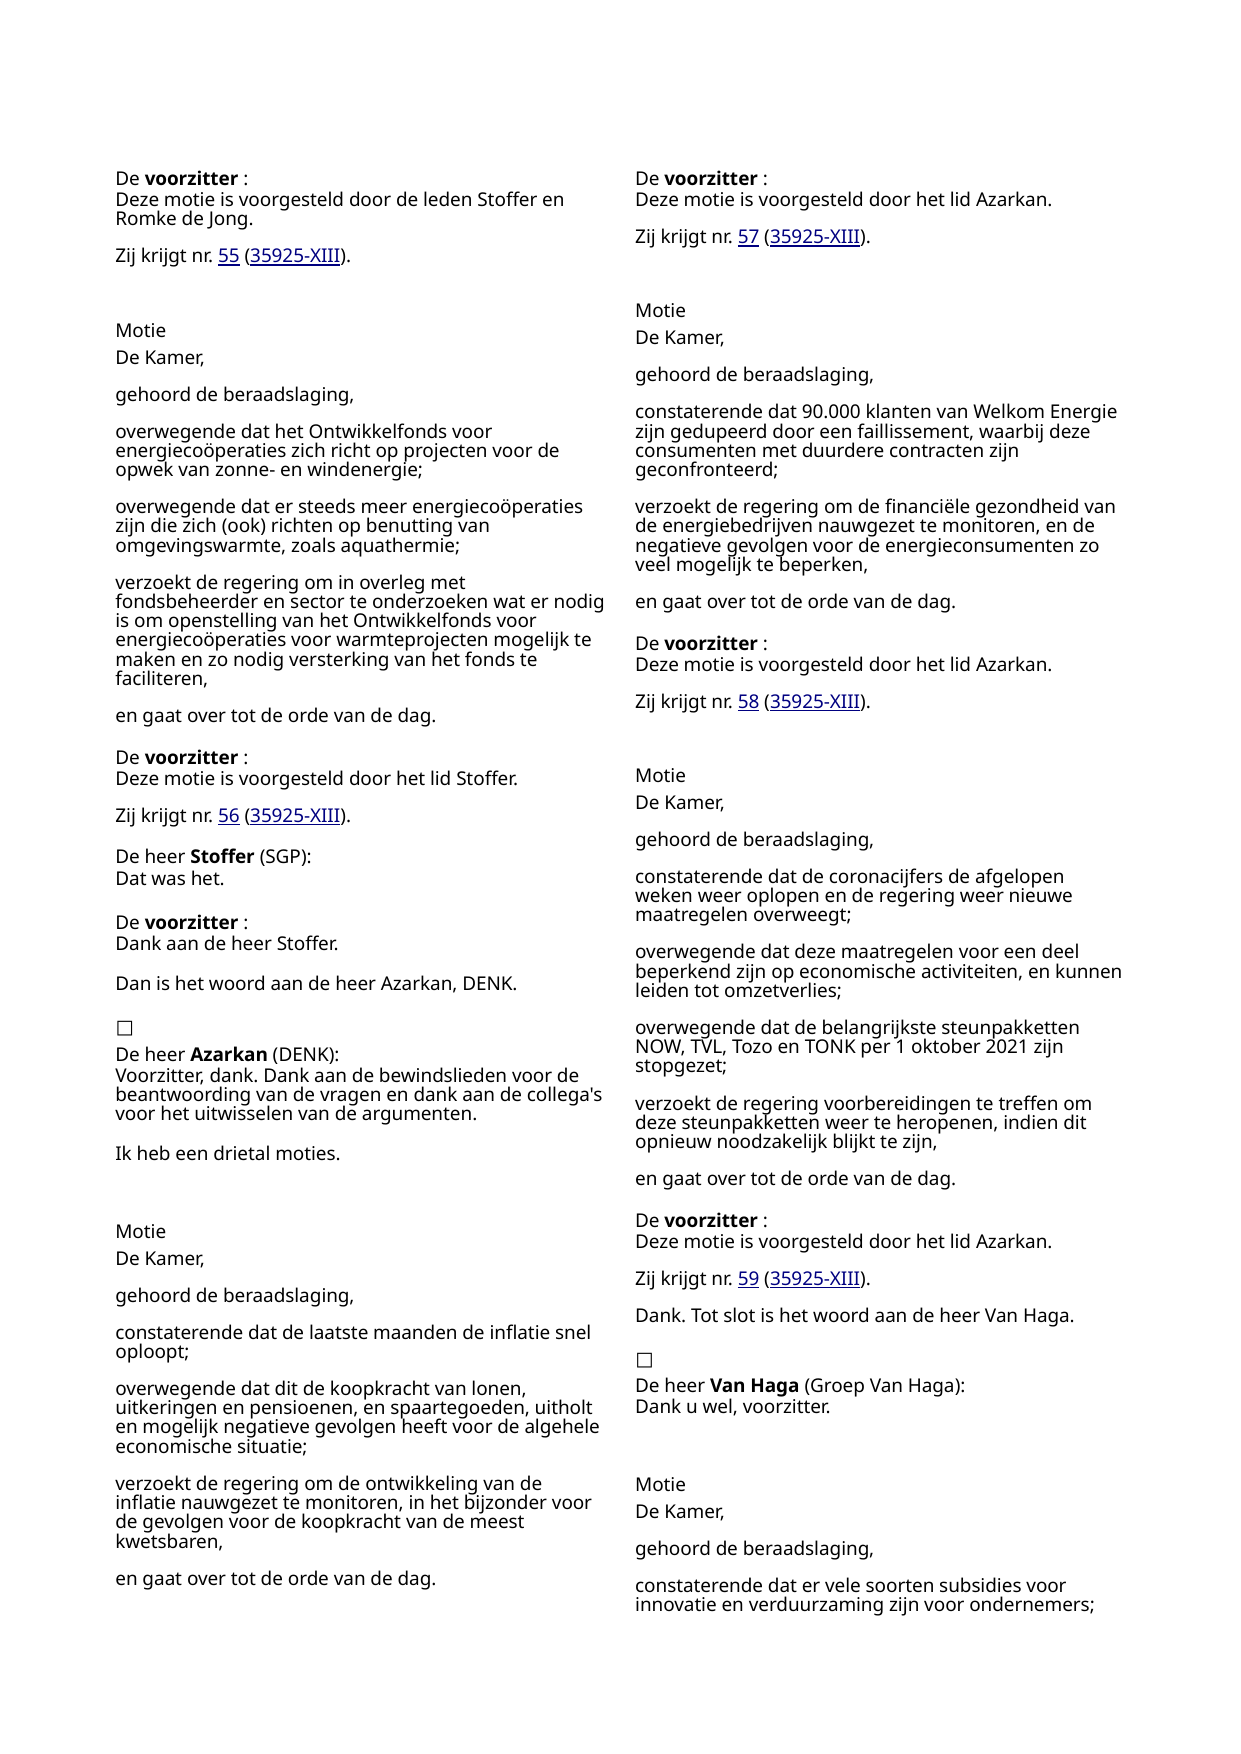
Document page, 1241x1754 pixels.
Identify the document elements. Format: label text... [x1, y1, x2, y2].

text Motie [635, 762, 1125, 788]
text Voorzitter, dank. Dank aan de bewindslieden voor de beantwoording van de vragen en dank aan de collega's voor het uitwisselen van de argumenten. [115, 1067, 605, 1125]
text verzoekt de regering om de ontwikkeling van de inflatie nauwgezet te monitoren, in het bijzonder voor de gevolgen voor de koopkracht van de meest kwetsbaren, [115, 1475, 605, 1552]
text ⬜ [115, 1015, 605, 1041]
text overwegende dat er steeds meer energiecoöperaties zijn die zich (ook) richten op benutting van omgevingswarmte, zoals aquathermie; [115, 498, 605, 556]
text verzoekt de regering om in overleg met fondsbeheerder en sector te onderzoeken wat er nodig is om openstelling van het Ontwikkelfonds voor energiecoöperaties voor warmteprojecten mogelijk te maken en zo nodig versterking van het fonds te faciliteren, [115, 574, 605, 689]
text Zij krijgt nr. 56 (35925-XIII). [115, 807, 605, 826]
text verzoekt de regering voorbereidingen te treffen om deze steunpakketten weer te heropenen, indien dit opnieuw noodzakelijk blijkt te zijn, [635, 1094, 1125, 1152]
text Motie [115, 1218, 605, 1244]
text De Kamer, [115, 1250, 605, 1269]
text Dank. Tot slot is het woord aan de heer Van Haga. [635, 1307, 1125, 1326]
text De Kamer, [115, 349, 605, 368]
text constaterende dat de laatste maanden de inflatie snel oploopt; [115, 1324, 605, 1362]
text en gaat over tot de orde van de dag. [115, 707, 605, 726]
text constaterende dat er vele soorten subsidies voor innovatie en verduurzaming zijn voor ondernemers; [635, 1577, 1125, 1615]
text De Kamer, [635, 1503, 1125, 1522]
text De heer Stoffer (SGP): [115, 844, 605, 869]
text Dank aan de heer Stoffer. [115, 935, 605, 954]
text De voorzitter : [635, 1207, 1125, 1233]
text De voorzitter : [635, 630, 1125, 656]
text De voorzitter : [635, 165, 1125, 191]
text Motie [635, 1471, 1125, 1497]
text Motie [115, 317, 605, 343]
text en gaat over tot de orde van de dag. [115, 1569, 605, 1589]
text De Kamer, [635, 794, 1125, 813]
text Zij krijgt nr. 57 (35925-XIII). [635, 228, 1125, 247]
text gehoord de beraadslaging, [115, 1287, 605, 1306]
text Dat was het. [115, 869, 605, 889]
text Motie [635, 298, 1125, 323]
text De Kamer, [635, 329, 1125, 349]
text Dan is het woord aan de heer Azarkan, DENK. [115, 975, 605, 994]
text Dank u wel, voorzitter. [635, 1398, 1125, 1418]
text ⬜ [635, 1347, 1125, 1373]
text overwegende dat het Ontwikkelfonds voor energiecoöperaties zich richt op projecten voor de opwek van zonne- en windenergie; [115, 423, 605, 480]
text gehoord de beraadslaging, [635, 366, 1125, 386]
text De heer Azarkan (DENK): [115, 1041, 605, 1067]
text Deze motie is voorgesteld door het lid Azarkan. [635, 191, 1125, 210]
text De voorzitter : [115, 165, 605, 191]
text en gaat over tot de orde van de dag. [635, 593, 1125, 612]
text Ik heb een drietal moties. [115, 1145, 605, 1165]
text De heer Van Haga (Groep Van Haga): [635, 1373, 1125, 1398]
text Zij krijgt nr. 58 (35925-XIII). [635, 693, 1125, 712]
text Deze motie is voorgesteld door het lid Stoffer. [115, 770, 605, 789]
text constaterende dat 90.000 klanten van Welkom Energie zijn gedupeerd door een faillissement, waarbij deze consumenten met duurdere contracten zijn geconfronteerd; [635, 403, 1125, 480]
text overwegende dat dit de koopkracht van lonen, uitkeringen en pensioenen, en spaartegoeden, uitholt en mogelijk negatieve gevolgen heeft voor de algehele economische situatie; [115, 1380, 605, 1457]
text en gaat over tot de orde van de dag. [635, 1170, 1125, 1189]
text constaterende dat de coronacijfers de afgelopen weken weer oplopen en de regering weer nieuwe maatregelen overweegt; [635, 868, 1125, 926]
text Zij krijgt nr. 59 (35925-XIII). [635, 1270, 1125, 1289]
text overwegende dat deze maatregelen voor een deel beperkend zijn op economische activiteiten, en kunnen leiden tot omzetverlies; [635, 943, 1125, 1001]
text verzoekt de regering om de financiële gezondheid van de energiebedrijven nauwgezet te monitoren, en de negatieve gevolgen voor de energieconsumenten zo veel mogelijk te beperken, [635, 498, 1125, 575]
text gehoord de beraadslaging, [115, 386, 605, 405]
text Deze motie is voorgesteld door het lid Azarkan. [635, 656, 1125, 675]
text gehoord de beraadslaging, [635, 1540, 1125, 1559]
text De voorzitter : [115, 909, 605, 935]
text Deze motie is voorgesteld door de leden Stoffer en Romke de Jong. [115, 191, 605, 229]
text overwegende dat de belangrijkste steunpakketten NOW, TVL, Tozo en TONK per 1 oktober 2021 zijn stopgezet; [635, 1019, 1125, 1077]
text Zij krijgt nr. 55 (35925-XIII). [115, 247, 605, 267]
text Deze motie is voorgesteld door het lid Azarkan. [635, 1233, 1125, 1252]
text gehoord de beraadslaging, [635, 831, 1125, 850]
text De voorzitter : [115, 744, 605, 770]
